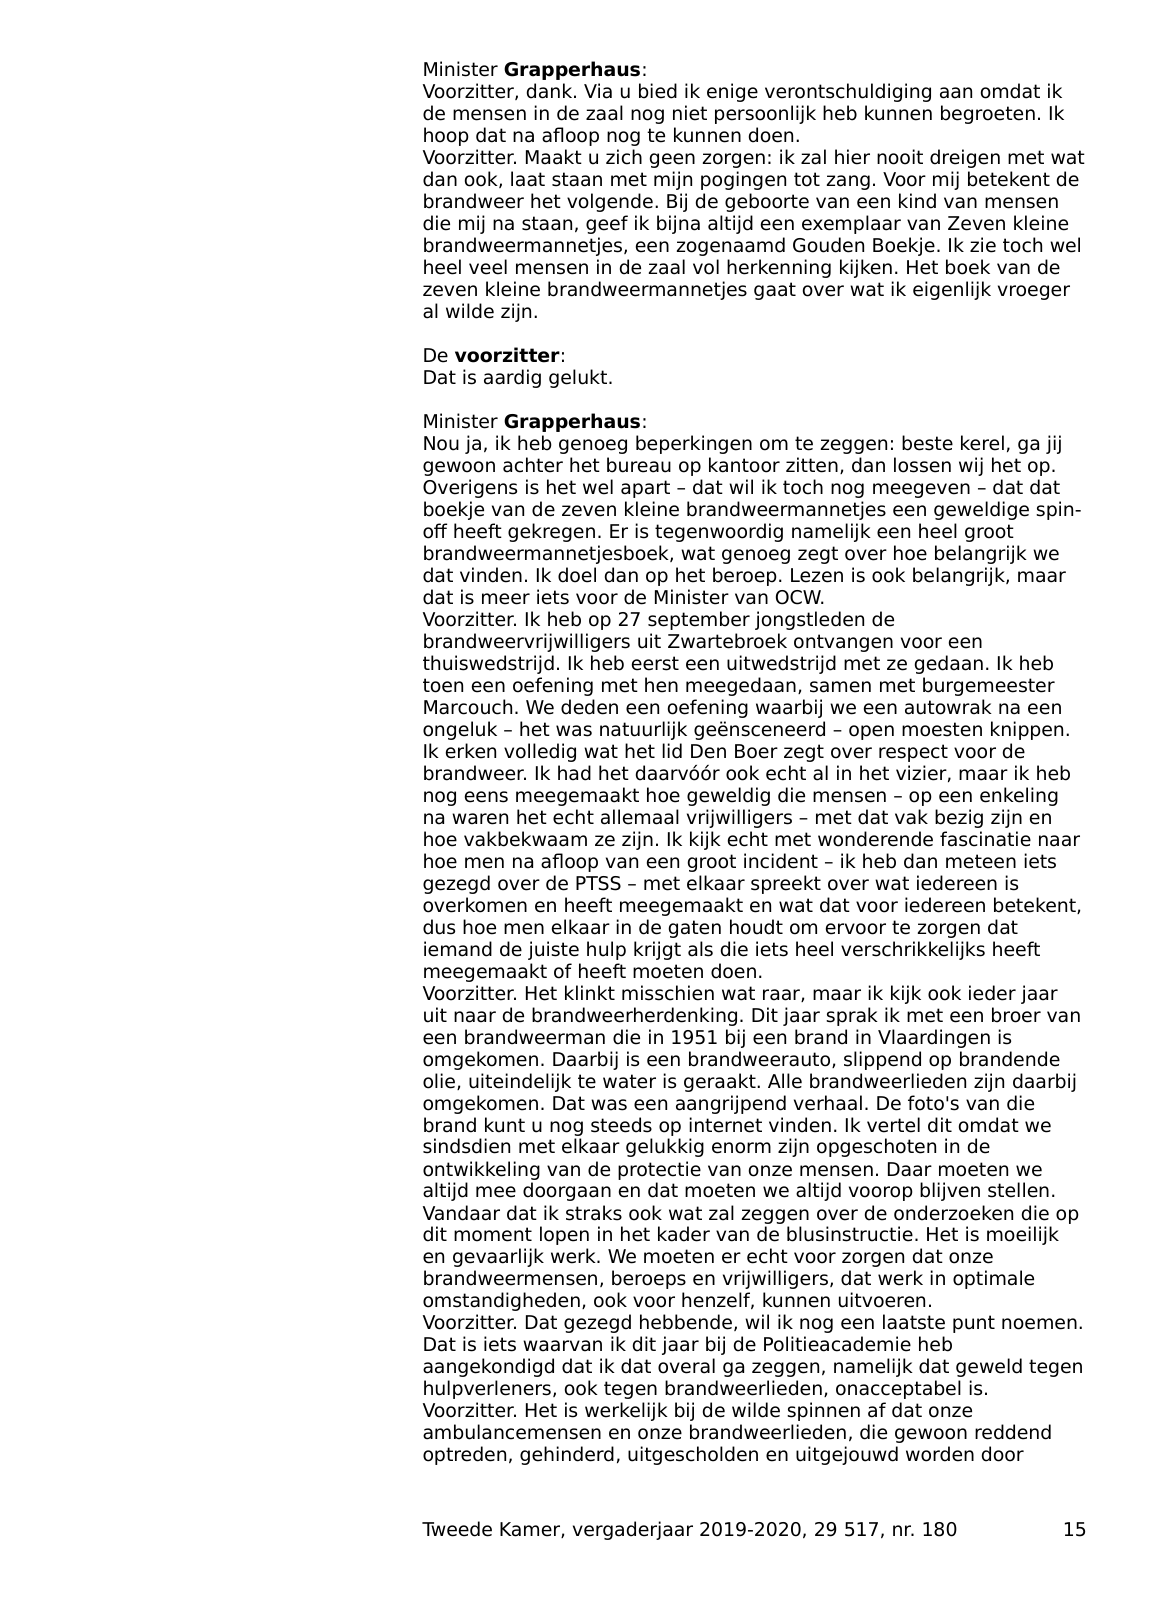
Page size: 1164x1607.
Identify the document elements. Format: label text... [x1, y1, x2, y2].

text Minister Grapperhaus: [422, 411, 1087, 433]
text Voorzitter. Het is werkelijk bij de wilde spinnen af dat onze ambulancemensen en onze brandweerlieden, die gewoon reddend optreden, gehinderd, uitgescholden en uitgejouwd worden door [422, 1400, 1087, 1466]
text De voorzitter: [422, 345, 1087, 367]
text Dat is aardig gelukt. [422, 367, 1087, 389]
text Voorzitter. Dat gezegd hebbende, wil ik nog een laatste punt noemen. Dat is iets waarvan ik dit jaar bij de Politieacademie heb aangekondigd dat ik dat overal ga zeggen, namelijk dat geweld tegen hulpverleners, ook tegen brandweerlieden, onacceptabel is. [422, 1312, 1087, 1400]
text Nou ja, ik heb genoeg beperkingen om te zeggen: beste kerel, ga jij gewoon achter het bureau op kantoor zitten, dan lossen wij het op. Overigens is het wel apart – dat wil ik toch nog meegeven – dat dat boekje van de zeven kleine brandweermannetjes een geweldige spin-off heeft gekregen. Er is tegenwoordig namelijk een heel groot brandweermannetjesboek, wat genoeg zegt over hoe belangrijk we dat vinden. Ik doel dan op het beroep. Lezen is ook belangrijk, maar dat is meer iets voor de Minister van OCW. [422, 433, 1087, 609]
text Minister Grapperhaus: [422, 59, 1087, 81]
text Voorzitter, dank. Via u bied ik enige verontschuldiging aan omdat ik de mensen in de zaal nog niet persoonlijk heb kunnen begroeten. Ik hoop dat na afloop nog te kunnen doen. [422, 81, 1087, 147]
text Voorzitter. Maakt u zich geen zorgen: ik zal hier nooit dreigen met wat dan ook, laat staan met mijn pogingen tot zang. Voor mij betekent de brandweer het volgende. Bij de geboorte van een kind van mensen die mij na staan, geef ik bijna altijd een exemplaar van Zeven kleine brandweermannetjes, een zogenaamd Gouden Boekje. Ik zie toch wel heel veel mensen in de zaal vol herkenning kijken. Het boek van de zeven kleine brandweermannetjes gaat over wat ik eigenlijk vroeger al wilde zijn. [422, 147, 1087, 323]
text Voorzitter. Het klinkt misschien wat raar, maar ik kijk ook ieder jaar uit naar de brandweerherdenking. Dit jaar sprak ik met een broer van een brandweerman die in 1951 bij een brand in Vlaardingen is omgekomen. Daarbij is een brandweerauto, slippend op brandende olie, uiteindelijk te water is geraakt. Alle brandweerlieden zijn daarbij omgekomen. Dat was een aangrijpend verhaal. De foto's van die brand kunt u nog steeds op internet vinden. Ik vertel dit omdat we sindsdien met elkaar gelukkig enorm zijn opgeschoten in de ontwikkeling van de protectie van onze mensen. Daar moeten we altijd mee doorgaan en dat moeten we altijd voorop blijven stellen. Vandaar dat ik straks ook wat zal zeggen over de onderzoeken die op dit moment lopen in het kader van de blusinstructie. Het is moeilijk en gevaarlijk werk. We moeten er echt voor zorgen dat onze brandweermensen, beroeps en vrijwilligers, dat werk in optimale omstandigheden, ook voor henzelf, kunnen uitvoeren. [422, 983, 1087, 1312]
text Voorzitter. Ik heb op 27 september jongstleden de brandweervrijwilligers uit Zwartebroek ontvangen voor een thuiswedstrijd. Ik heb eerst een uitwedstrijd met ze gedaan. Ik heb toen een oefening met hen meegedaan, samen met burgemeester Marcouch. We deden een oefening waarbij we een autowrak na een ongeluk – het was natuurlijk geënsceneerd – open moesten knippen. Ik erken volledig wat het lid Den Boer zegt over respect voor de brandweer. Ik had het daarvóór ook echt al in het vizier, maar ik heb nog eens meegemaakt hoe geweldig die mensen – op een enkeling na waren het echt allemaal vrijwilligers – met dat vak bezig zijn en hoe vakbekwaam ze zijn. Ik kijk echt met wonderende fascinatie naar hoe men na afloop van een groot incident – ik heb dan meteen iets gezegd over de PTSS – met elkaar spreekt over wat iedereen is overkomen en heeft meegemaakt en wat dat voor iedereen betekent, dus hoe men elkaar in de gaten houdt om ervoor te zorgen dat iemand de juiste hulp krijgt als die iets heel verschrikkelijks heeft meegemaakt of heeft moeten doen. [422, 609, 1087, 983]
